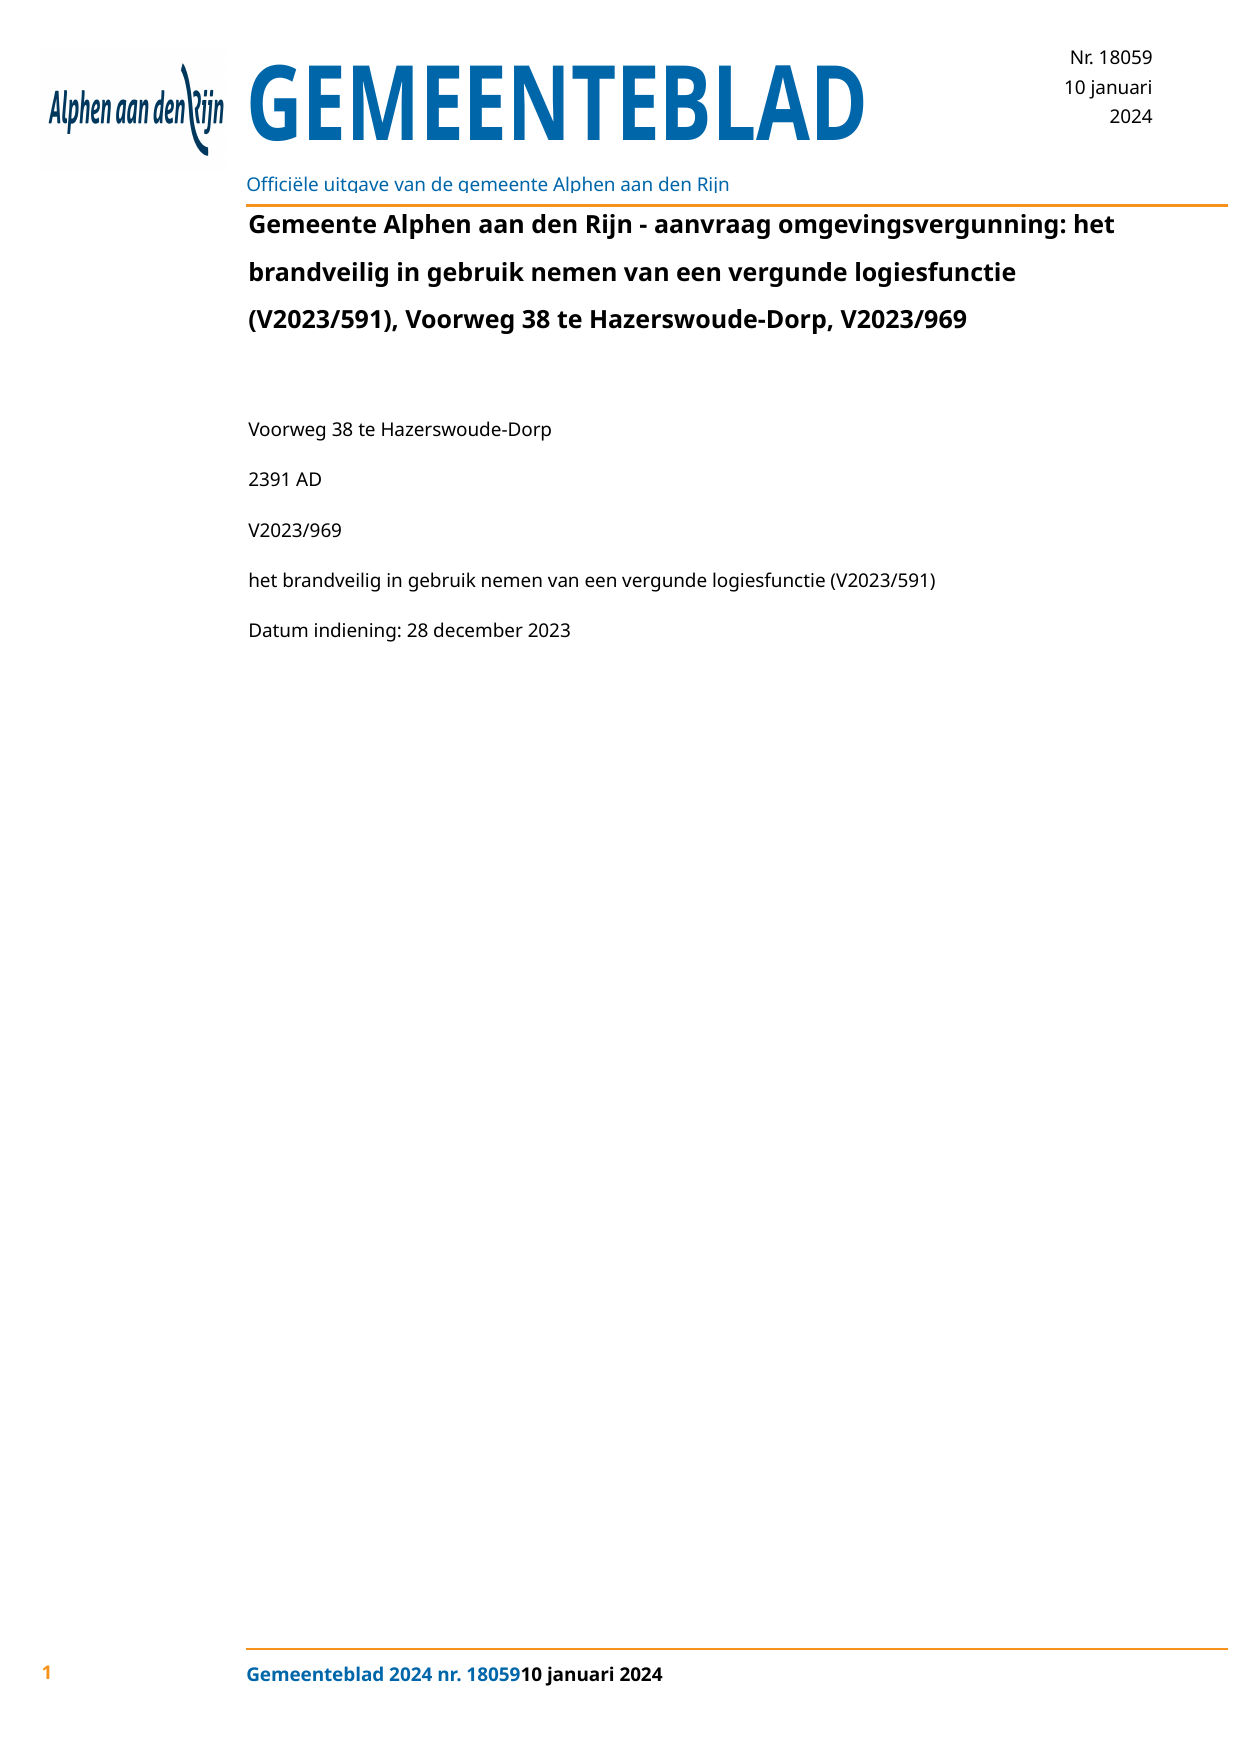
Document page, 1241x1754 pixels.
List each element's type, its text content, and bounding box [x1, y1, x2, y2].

text Gemeente Alphen aan den Rijn - aanvraag omgevingsvergunning: het brandveilig in gebruik nemen van een vergunde logiesfunctie (V2023/591), Voorweg 38 te Hazerswoude-Dorp, V2023/969 [248, 207, 1152, 336]
text V2023/969 [248, 517, 1152, 542]
picture [41, 47, 231, 172]
text Voorweg 38 te Hazerswoude-Dorp [248, 416, 1152, 442]
text Datum indiening: 28 december 2023 [248, 618, 1152, 643]
text 2391 AD [248, 466, 1152, 492]
text het brandveilig in gebruik nemen van een vergunde logiesfunctie (V2023/591) [248, 567, 1152, 593]
